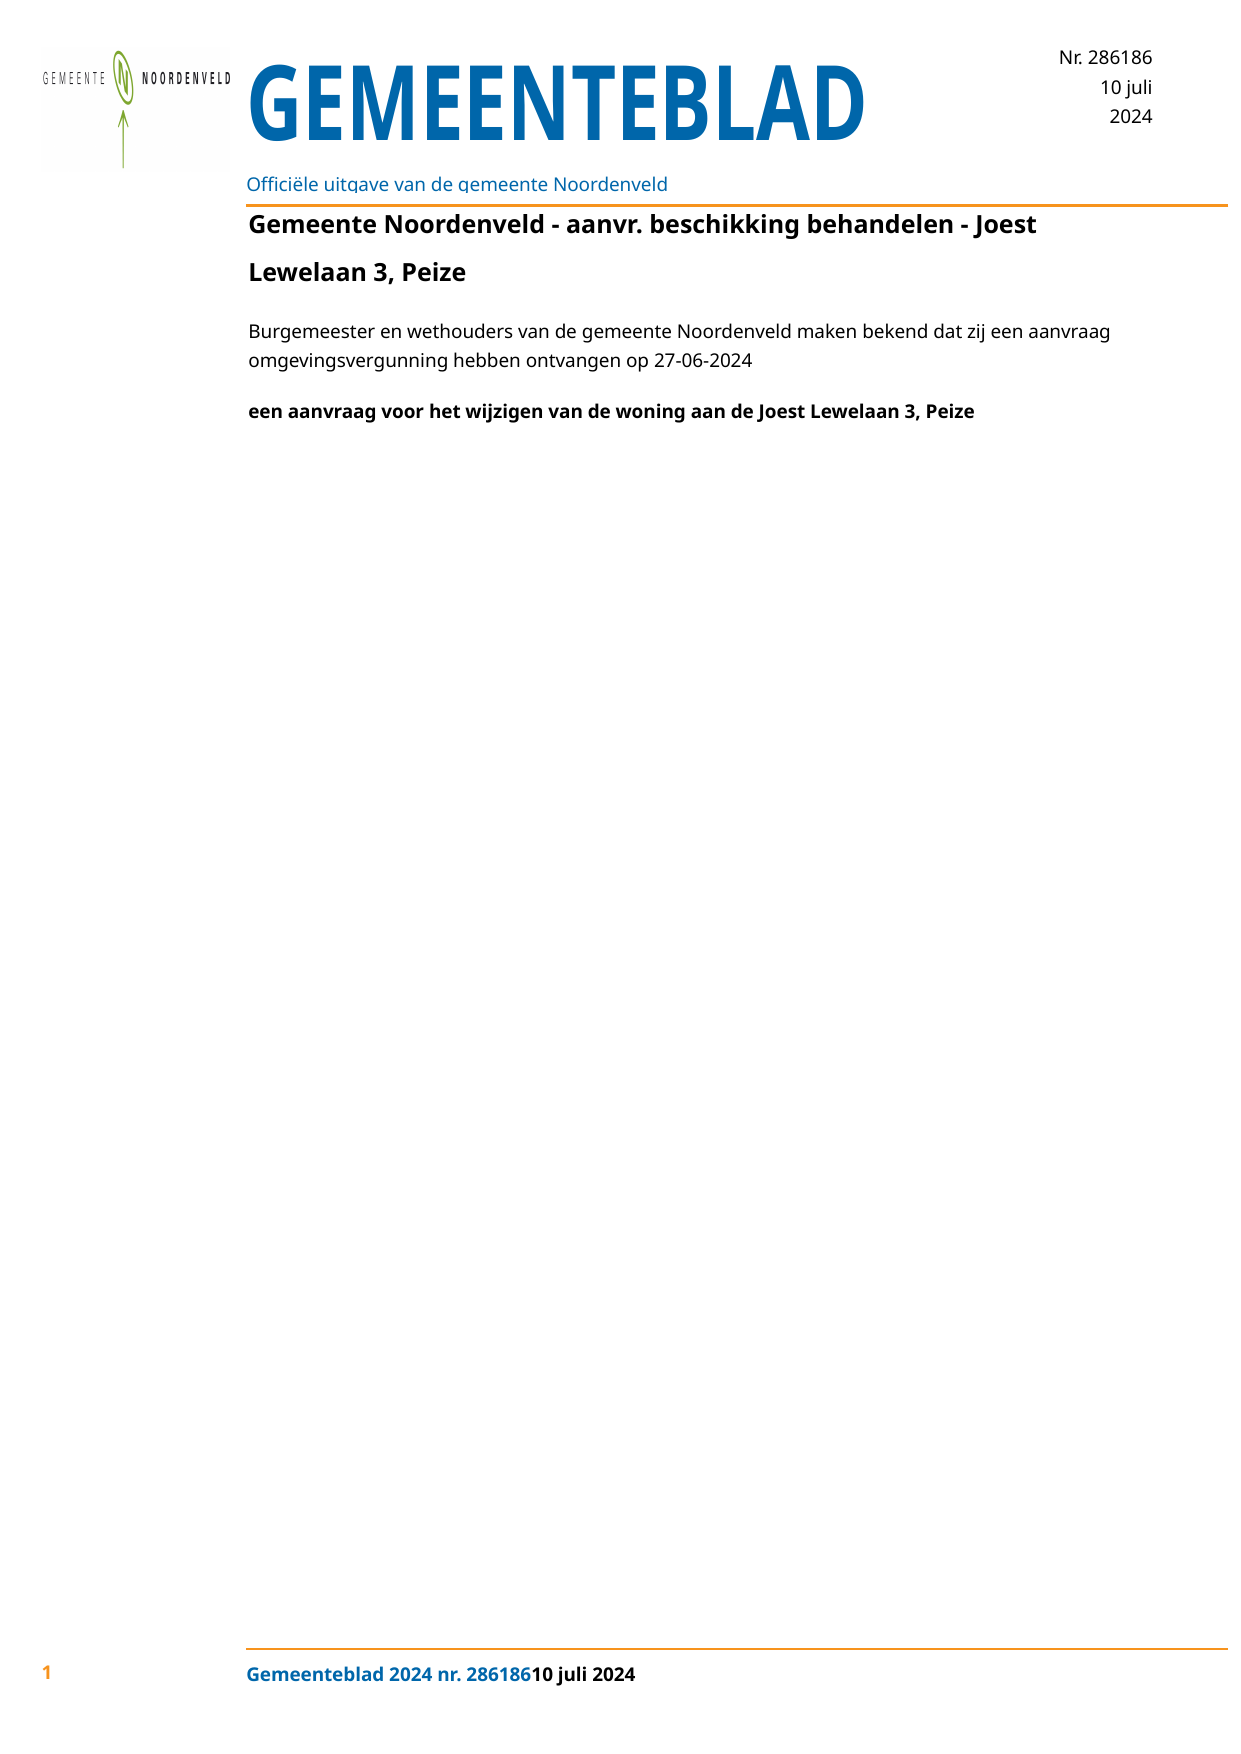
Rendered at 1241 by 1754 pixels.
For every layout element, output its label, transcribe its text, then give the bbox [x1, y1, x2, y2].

picture [41, 47, 231, 172]
text Burgemeester en wethouders van de gemeente Noordenveld maken bekend dat zij een aanvraag omgevingsvergunning hebben ontvangen op 27-06-2024 [248, 318, 1152, 373]
text een aanvraag voor het wijzigen van de woning aan de Joest Lewelaan 3, Peize [248, 398, 1152, 424]
text Gemeente Noordenveld - aanvr. beschikking behandelen - Joest Lewelaan 3, Peize [248, 207, 1152, 288]
